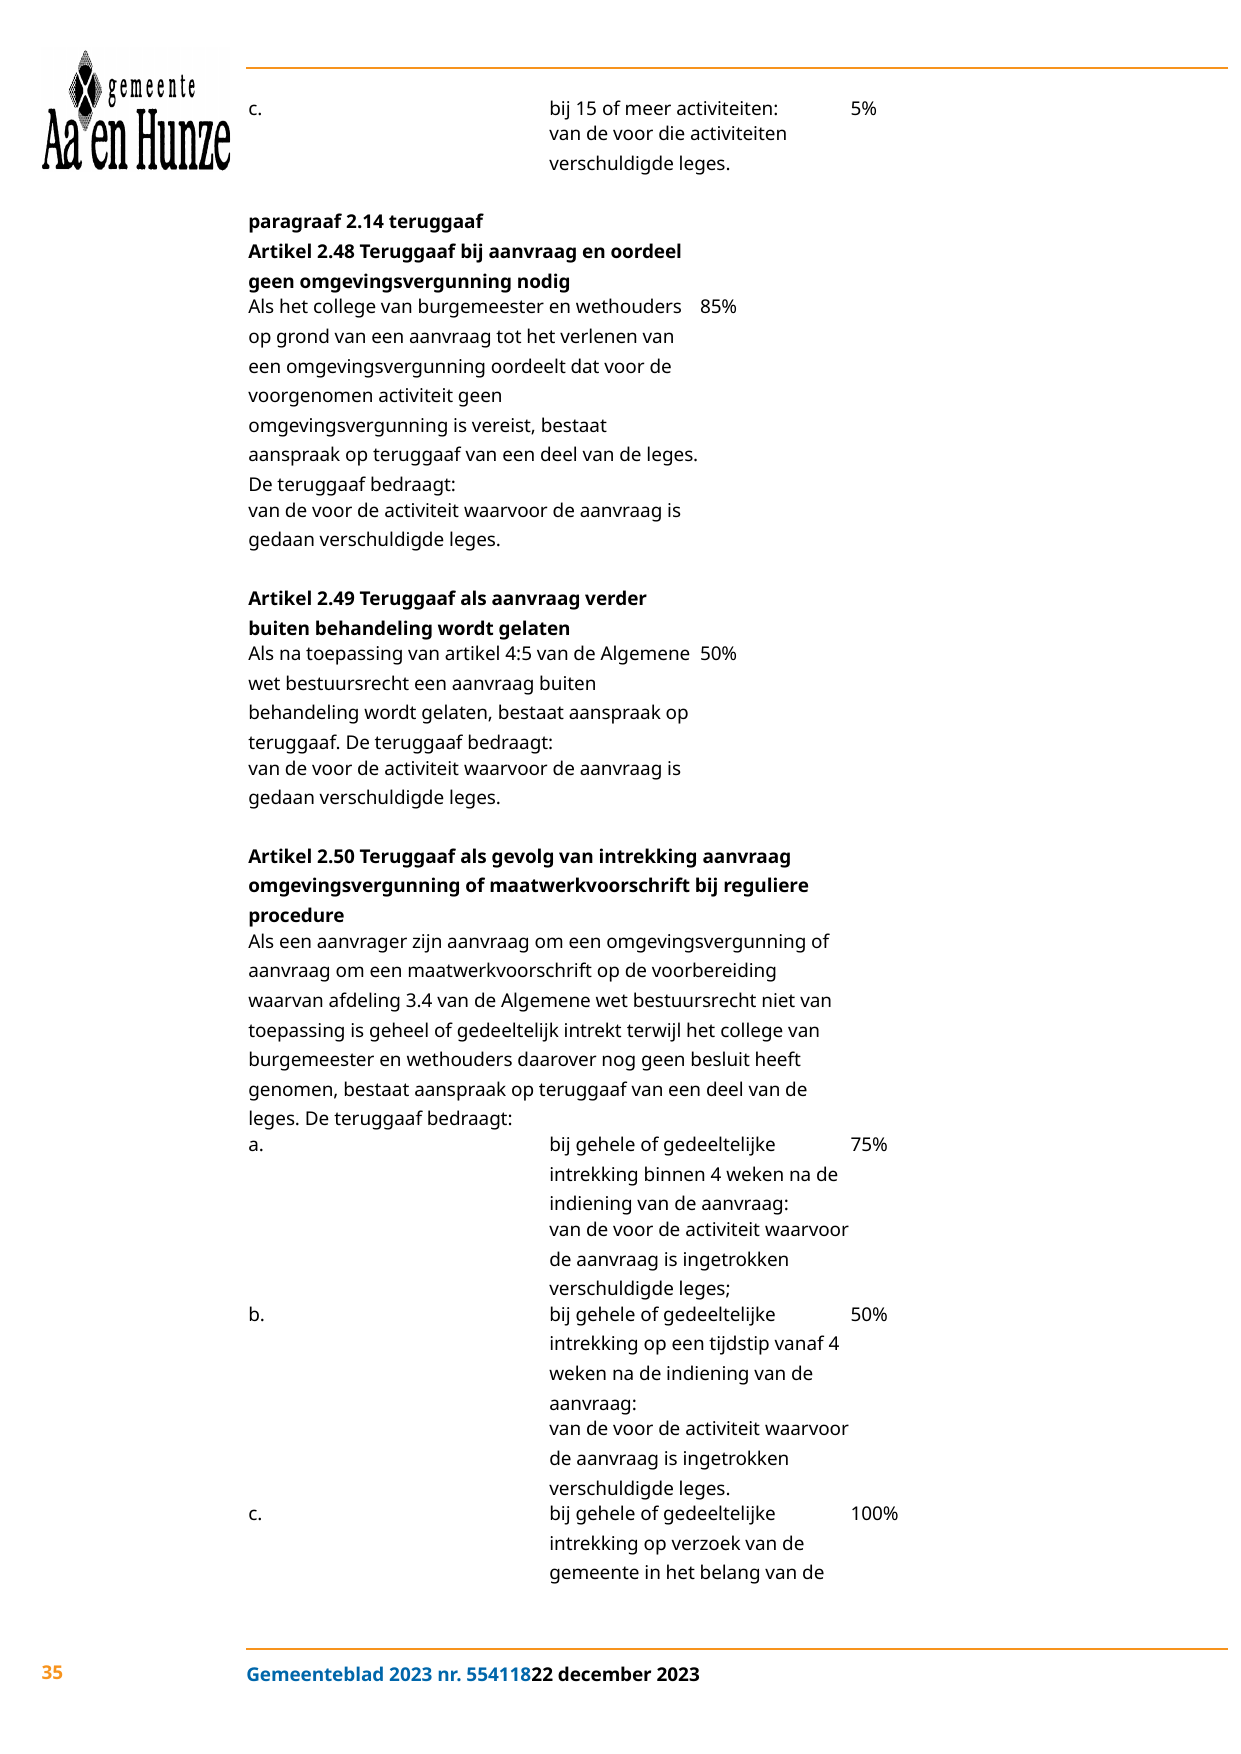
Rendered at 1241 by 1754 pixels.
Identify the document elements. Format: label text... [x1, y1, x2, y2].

table_cell a. [248, 1131, 549, 1301]
table_cell c. [248, 1500, 549, 1585]
table_cell bij gehele of gedeeltelijke intrekking binnen 4 weken na de indiening van de aanvraag: [549, 1131, 850, 1216]
table_cell Als het college van burgemeester en wethouders op grond van een aanvraag tot het verlenen van een omgevingsvergunning oordeelt dat voor de voorgenomen activiteit geen omgevingsvergunning is vereist, bestaat aanspraak op teruggaaf van een deel van de leges. De teruggaaf bedraagt: [248, 294, 700, 497]
table_header [700, 585, 1152, 640]
table_cell Als een aanvrager zijn aanvraag om een omgevingsvergunning of aanvraag om een maatwerkvoorschrift op de voorbereiding waarvan afdeling 3.4 van de Algemene wet bestuursrecht niet van toepassing is geheel of gedeeltelijk intrekt terwijl het college van burgemeester en wethouders daarover nog geen besluit heeft genomen, bestaat aanspraak op teruggaaf van een deel van de leges. De teruggaaf bedraagt: [248, 928, 850, 1131]
table_header Artikel 2.49 Teruggaaf als aanvraag verder buiten behandeling wordt gelaten [248, 585, 700, 640]
table_header Artikel 2.48 Teruggaaf bij aanvraag en oordeel geen omgevingsvergunning nodig [248, 238, 700, 294]
table_cell [850, 928, 1152, 1131]
table_cell [700, 755, 1152, 810]
table_cell bij 15 of meer activiteiten: [549, 95, 850, 121]
table_cell 50% [700, 640, 1152, 755]
table_cell Als na toepassing van artikel 4:5 van de Algemene wet bestuursrecht een aanvraag buiten behandeling wordt gelaten, bestaat aanspraak op teruggaaf. De teruggaaf bedraagt: [248, 640, 700, 755]
table_cell c. [248, 95, 549, 121]
table_cell bij gehele of gedeeltelijke intrekking op verzoek van de gemeente in het belang van de [549, 1500, 850, 1585]
table_cell van de voor de activiteit waarvoor de aanvraag is ingetrokken verschuldigde leges; [549, 1216, 850, 1301]
table_cell 50% [850, 1301, 1152, 1416]
table_header [850, 843, 1152, 928]
picture [41, 47, 231, 172]
table_cell 5% [850, 95, 1152, 121]
table_cell [850, 1416, 1152, 1500]
table_header Artikel 2.50 Teruggaaf als gevolg van intrekking aanvraag omgevingsvergunning of maatwerkvoorschrift bij reguliere procedure [248, 843, 850, 928]
table_cell van de voor de activiteit waarvoor de aanvraag is gedaan verschuldigde leges. [248, 755, 700, 810]
table_cell [700, 497, 1152, 552]
table_cell [850, 121, 1152, 176]
table_header [700, 238, 1152, 294]
table_cell 85% [700, 294, 1152, 497]
text paragraaf 2.14 teruggaaf [248, 209, 1152, 234]
table_cell [248, 121, 549, 176]
table_cell 100% [850, 1500, 1152, 1585]
table_cell van de voor de activiteit waarvoor de aanvraag is gedaan verschuldigde leges. [248, 497, 700, 552]
table_cell b. [248, 1301, 549, 1500]
table_cell bij gehele of gedeeltelijke intrekking op een tijdstip vanaf 4 weken na de indiening van de aanvraag: [549, 1301, 850, 1416]
table_cell [850, 1216, 1152, 1301]
table_cell van de voor die activiteiten verschuldigde leges. [549, 121, 850, 176]
table_cell van de voor de activiteit waarvoor de aanvraag is ingetrokken verschuldigde leges. [549, 1416, 850, 1500]
table_cell 75% [850, 1131, 1152, 1216]
